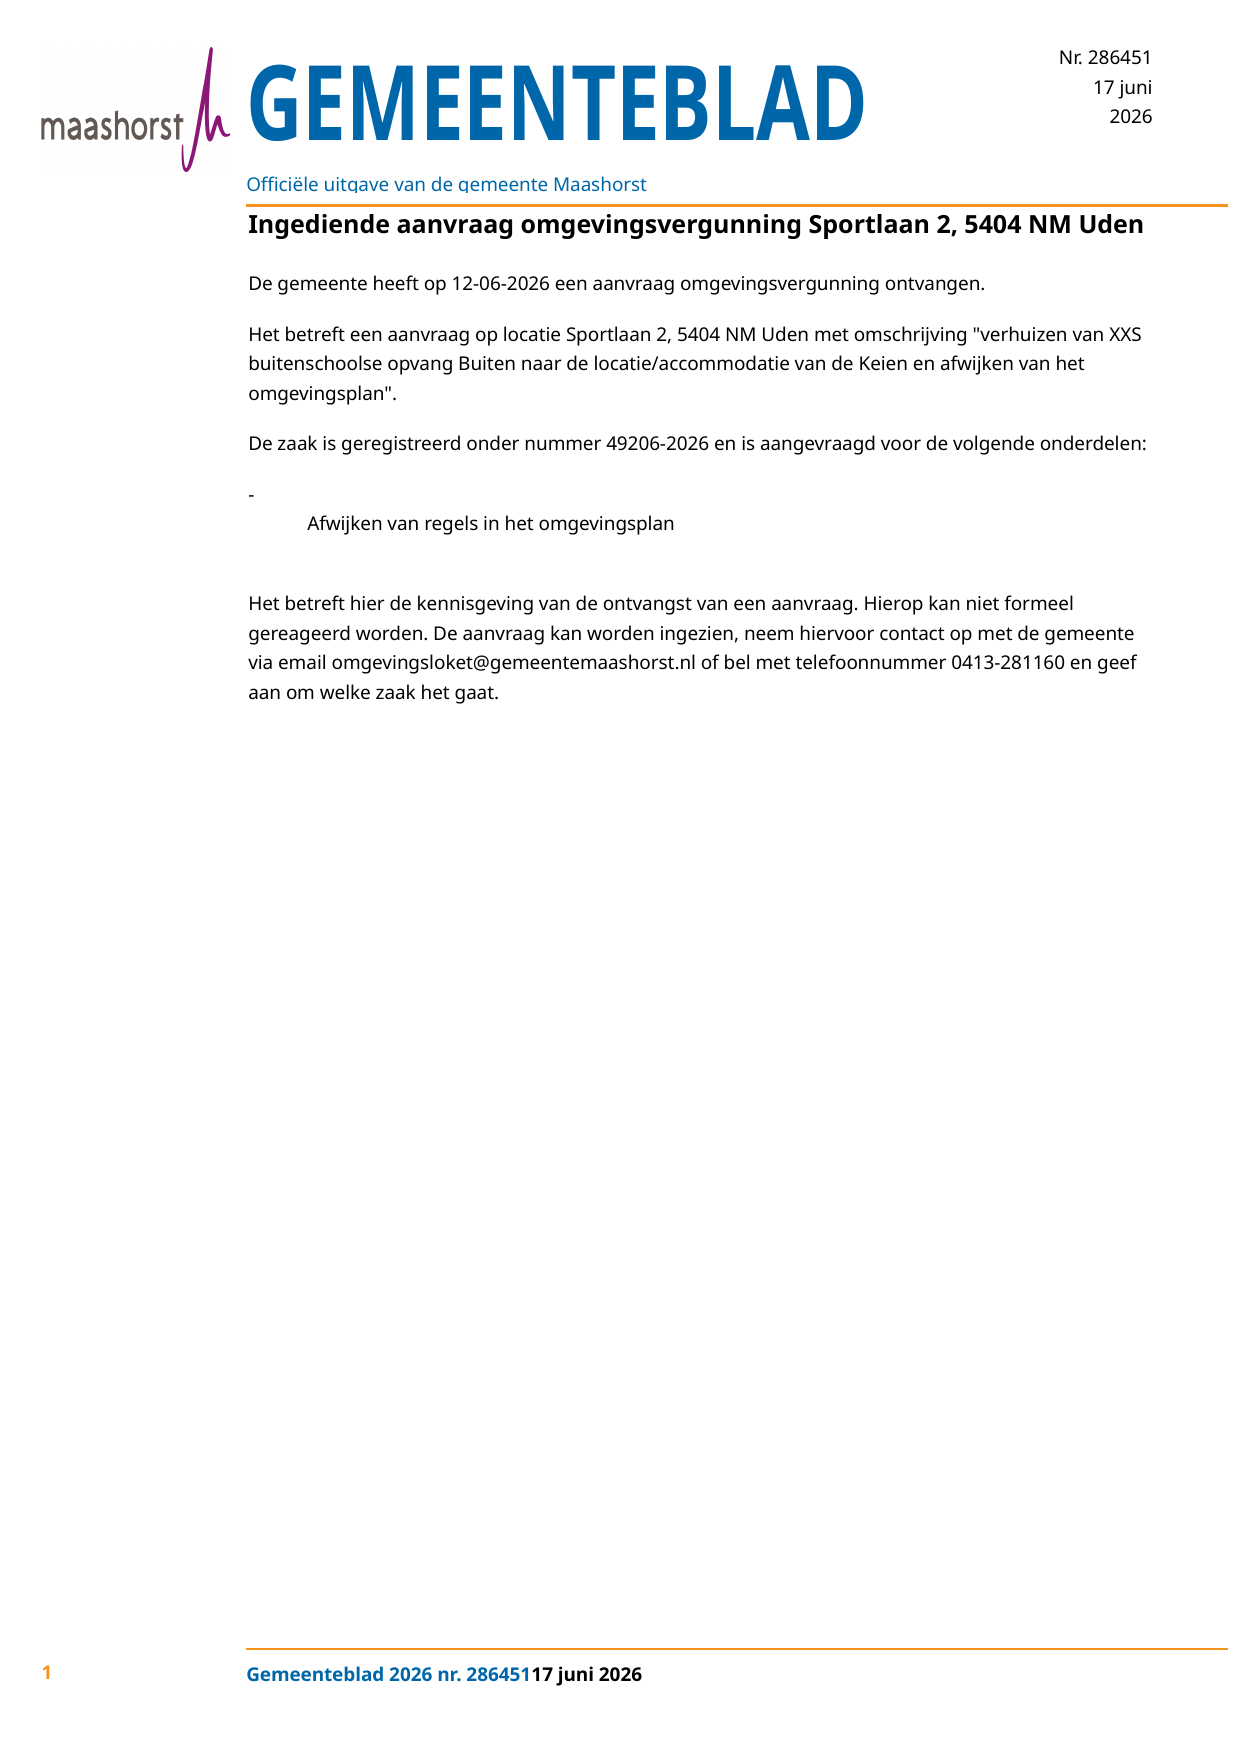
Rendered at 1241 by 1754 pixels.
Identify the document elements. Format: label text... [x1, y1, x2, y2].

text De zaak is geregistreerd onder nummer 49206-2026 en is aangevraagd voor de volgende onderdelen: [248, 430, 1152, 456]
text Het betreft hier de kennisgeving van de ontvangst van een aanvraag. Hierop kan niet formeel gereageerd worden. De aanvraag kan worden ingezien, neem hiervoor contact op met de gemeente via email omgevingsloket@gemeentemaashorst.nl of bel met telefoonnummer 0413-281160 en geef aan om welke zaak het gaat. [248, 590, 1152, 705]
list Afwijken van regels in het omgevingsplan [248, 510, 1152, 536]
picture [41, 47, 231, 172]
text Het betreft een aanvraag op locatie Sportlaan 2, 5404 NM Uden met omschrijving "verhuizen van XXS buitenschoolse opvang Buiten naar de locatie/accommodatie van de Keien en afwijken van het omgevingsplan". [248, 321, 1152, 406]
text De gemeente heeft op 12-06-2026 een aanvraag omgevingsvergunning ontvangen. [248, 270, 1152, 296]
text Ingediende aanvraag omgevingsvergunning Sportlaan 2, 5404 NM Uden [248, 207, 1152, 241]
